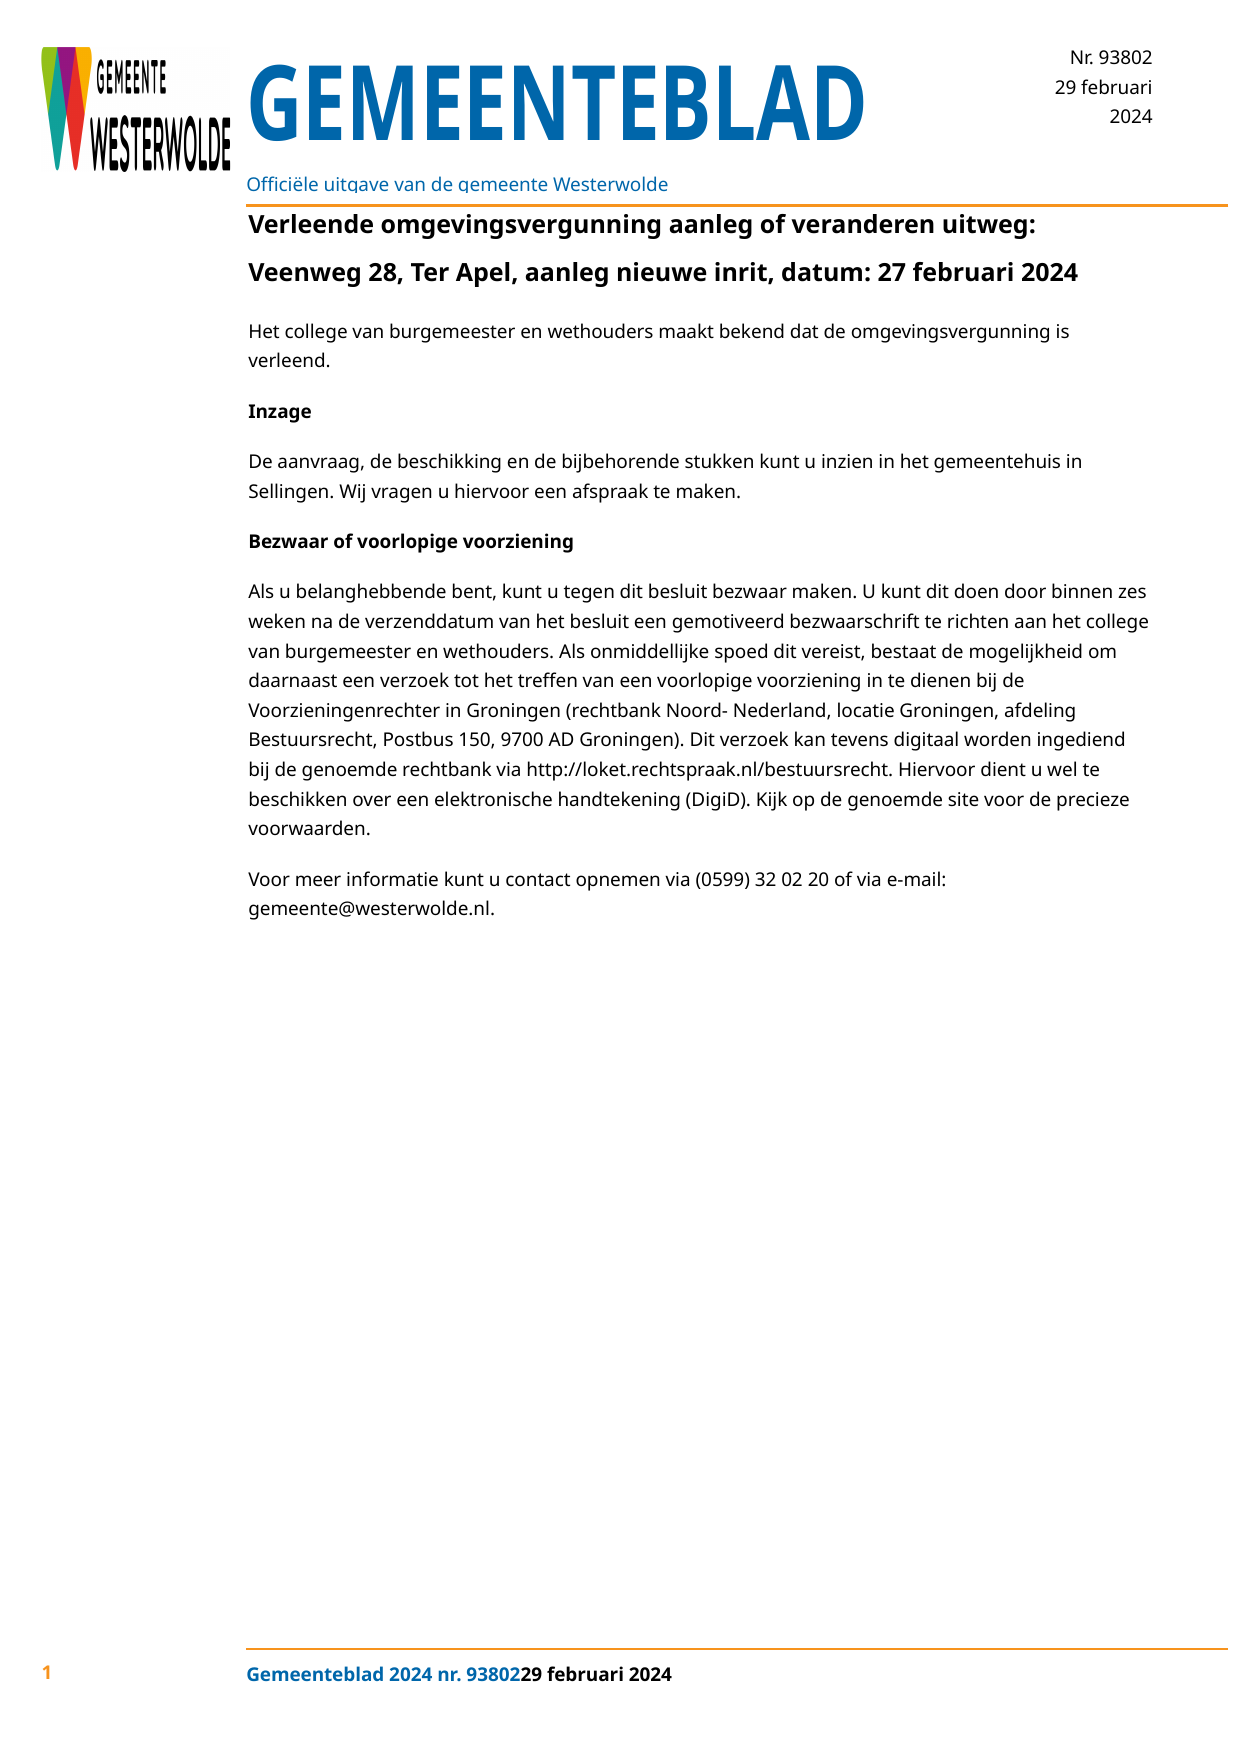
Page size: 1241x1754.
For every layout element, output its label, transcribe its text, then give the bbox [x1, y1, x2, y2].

text Bezwaar of voorlopige voorziening [248, 528, 1152, 554]
text Verleende omgevingsvergunning aanleg of veranderen uitweg: Veenweg 28, Ter Apel, aanleg nieuwe inrit, datum: 27 februari 2024 [248, 207, 1152, 288]
text Als u belanghebbende bent, kunt u tegen dit besluit bezwaar maken. U kunt dit doen door binnen zes weken na de verzenddatum van het besluit een gemotiveerd bezwaarschrift te richten aan het college van burgemeester en wethouders. Als onmiddellijke spoed dit vereist, bestaat de mogelijkheid om daarnaast een verzoek tot het treffen van een voorlopige voorziening in te dienen bij de Voorzieningenrechter in Groningen (rechtbank Noord- Nederland, locatie Groningen, afdeling Bestuursrecht, Postbus 150, 9700 AD Groningen). Dit verzoek kan tevens digitaal worden ingediend bij de genoemde rechtbank via http://loket.rechtspraak.nl/bestuursrecht. Hiervoor dient u wel te beschikken over een elektronische handtekening (DigiD). Kijk op de genoemde site voor de precieze voorwaarden. [248, 579, 1152, 841]
text Het college van burgemeester en wethouders maakt bekend dat de omgevingsvergunning is verleend. [248, 318, 1152, 373]
picture [41, 47, 231, 172]
text Voor meer informatie kunt u contact opnemen via (0599) 32 02 20 of via e-mail: gemeente@westerwolde.nl. [248, 866, 1152, 921]
text De aanvraag, de beschikking en de bijbehorende stukken kunt u inzien in het gemeentehuis in Sellingen. Wij vragen u hiervoor een afspraak te maken. [248, 448, 1152, 504]
text Inzage [248, 398, 1152, 424]
